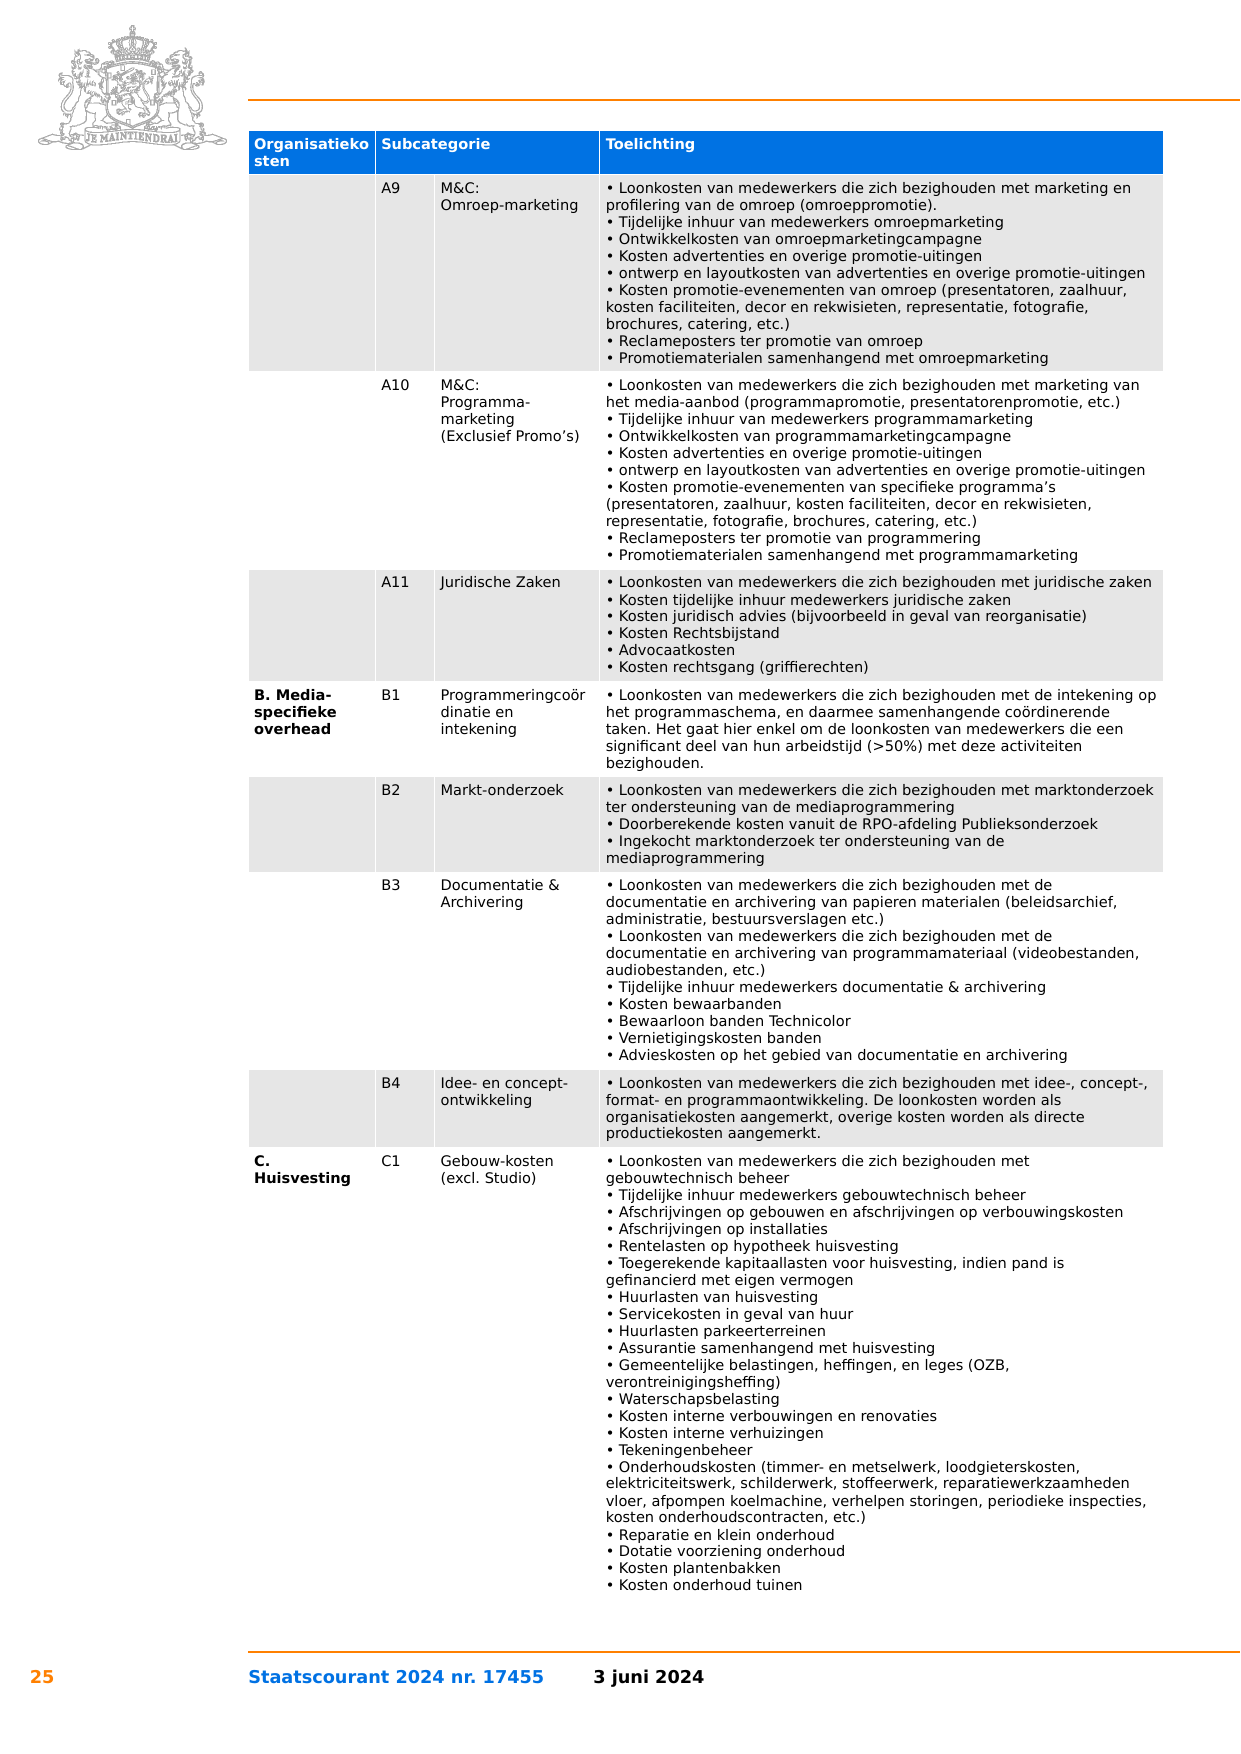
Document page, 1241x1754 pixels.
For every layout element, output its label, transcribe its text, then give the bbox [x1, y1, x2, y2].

table_cell B1 [376, 682, 434, 776]
table_cell Gebouw-kosten (excl. Studio) [435, 1148, 599, 1599]
table_cell [249, 777, 375, 872]
table_cell Programmeringcoördinatie en intekening [435, 682, 599, 776]
table_cell • Loonkosten van medewerkers die zich bezighouden met marktonderzoek ter ondersteuning van de mediaprogrammering • Doorberekende kosten vanuit de RPO-afdeling Publieksonderzoek • Ingekocht marktonderzoek ter ondersteuning van de mediaprogrammering [600, 777, 1163, 872]
table_cell C1 [376, 1148, 434, 1599]
table_cell C. Huisvesting [249, 1148, 375, 1599]
table_cell Documentatie & Archivering [435, 873, 599, 1069]
table_cell • Loonkosten van medewerkers die zich bezighouden met juridische zaken • Kosten tijdelijke inhuur medewerkers juridische zaken • Kosten juridisch advies (bijvoorbeeld in geval van reorganisatie) • Kosten Rechtsbijstand • Advocaatkosten • Kosten rechtsgang (griffierechten) [600, 570, 1163, 681]
table_cell • Loonkosten van medewerkers die zich bezighouden met marketing van het media-aanbod (programmapromotie, presentatorenpromotie, etc.) • Tijdelijke inhuur van medewerkers programmamarketing • Ontwikkelkosten van programmamarketingcampagne • Kosten advertenties en overige promotie-uitingen • ontwerp en layoutkosten van advertenties en overige promotie-uitingen • Kosten promotie-evenementen van specifieke programma’s (presentatoren, zaalhuur, kosten faciliteiten, decor en rekwisieten, representatie, fotografie, brochures, catering, etc.) • Reclameposters ter promotie van programmering • Promotiematerialen samenhangend met programmamarketing [600, 373, 1163, 569]
table_cell • Loonkosten van medewerkers die zich bezighouden met de documentatie en archivering van papieren materialen (beleidsarchief, administratie, bestuursverslagen etc.) • Loonkosten van medewerkers die zich bezighouden met de documentatie en archivering van programmamateriaal (videobestanden, audiobestanden, etc.) • Tijdelijke inhuur medewerkers documentatie & archivering • Kosten bewaarbanden • Bewaarloon banden Technicolor • Vernietigingskosten banden • Advieskosten op het gebied van documentatie en archivering [600, 873, 1163, 1069]
table_cell M&C: Omroep-marketing [435, 175, 599, 371]
table_cell [249, 873, 375, 1069]
table_cell Idee- en concept-ontwikkeling [435, 1070, 599, 1147]
picture [38, 25, 227, 150]
table_cell B4 [376, 1070, 434, 1147]
table_cell • Loonkosten van medewerkers die zich bezighouden met gebouwtechnisch beheer • Tijdelijke inhuur medewerkers gebouwtechnisch beheer • Afschrijvingen op gebouwen en afschrijvingen op verbouwingskosten • Afschrijvingen op installaties • Rentelasten op hypotheek huisvesting • Toegerekende kapitaallasten voor huisvesting, indien pand is gefinancierd met eigen vermogen • Huurlasten van huisvesting • Servicekosten in geval van huur • Huurlasten parkeerterreinen • Assurantie samenhangend met huisvesting • Gemeentelijke belastingen, heffingen, en leges (OZB, verontreinigingsheffing) • Waterschapsbelasting • Kosten interne verbouwingen en renovaties • Kosten interne verhuizingen • Tekeningenbeheer • Onderhoudskosten (timmer- en metselwerk, loodgieterskosten, elektriciteitswerk, schilderwerk, stoffeerwerk, reparatiewerkzaamheden vloer, afpompen koelmachine, verhelpen storingen, periodieke inspecties, kosten onderhoudscontracten, etc.) • Reparatie en klein onderhoud • Dotatie voorziening onderhoud • Kosten plantenbakken • Kosten onderhoud tuinen [600, 1148, 1163, 1599]
table_cell Juridische Zaken [435, 570, 599, 681]
table_header Subcategorie [376, 131, 599, 174]
table_cell A10 [376, 373, 434, 569]
table_cell [249, 175, 375, 371]
table_cell B. Media-specifieke overhead [249, 682, 375, 776]
table_cell Markt-onderzoek [435, 777, 599, 872]
table_header Toelichting [600, 131, 1163, 174]
table_cell B2 [376, 777, 434, 872]
table_cell [249, 373, 375, 569]
table_header Organisatiekosten [249, 131, 375, 174]
table_cell A9 [376, 175, 434, 371]
table_cell [249, 570, 375, 681]
table_cell • Loonkosten van medewerkers die zich bezighouden met de intekening op het programmaschema, en daarmee samenhangende coördinerende taken. Het gaat hier enkel om de loonkosten van medewerkers die een significant deel van hun arbeidstijd (>50%) met deze activiteiten bezighouden. [600, 682, 1163, 776]
table_cell • Loonkosten van medewerkers die zich bezighouden met idee-, concept-, format- en programmaontwikkeling. De loonkosten worden als organisatiekosten aangemerkt, overige kosten worden als directe productiekosten aangemerkt. [600, 1070, 1163, 1147]
table_cell A11 [376, 570, 434, 681]
table_cell [249, 1070, 375, 1147]
table_cell • Loonkosten van medewerkers die zich bezighouden met marketing en profilering van de omroep (omroeppromotie). • Tijdelijke inhuur van medewerkers omroepmarketing • Ontwikkelkosten van omroepmarketingcampagne • Kosten advertenties en overige promotie-uitingen • ontwerp en layoutkosten van advertenties en overige promotie-uitingen • Kosten promotie-evenementen van omroep (presentatoren, zaalhuur, kosten faciliteiten, decor en rekwisieten, representatie, fotografie, brochures, catering, etc.) • Reclameposters ter promotie van omroep • Promotiematerialen samenhangend met omroepmarketing [600, 175, 1163, 371]
table_cell B3 [376, 873, 434, 1069]
table_cell M&C: Programma-marketing (Exclusief Promo’s) [435, 373, 599, 569]
